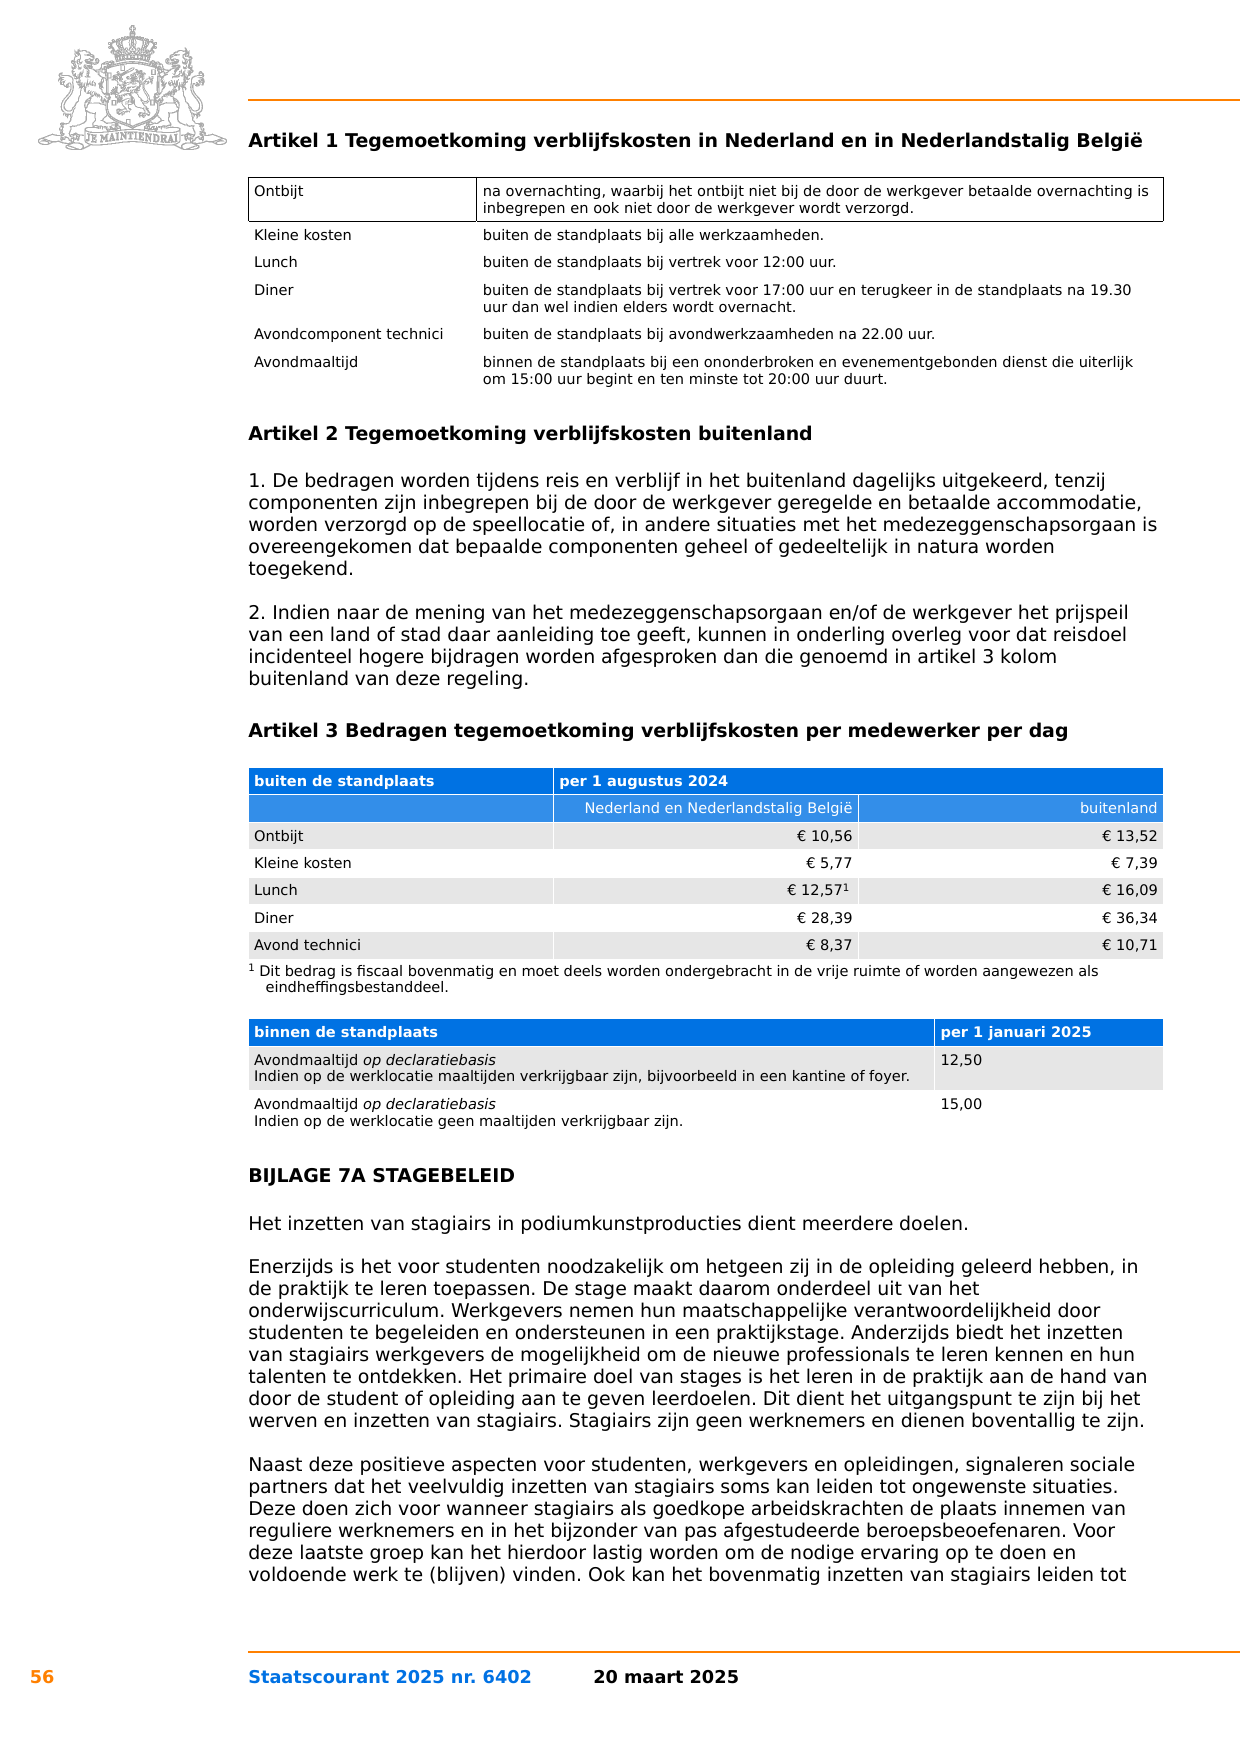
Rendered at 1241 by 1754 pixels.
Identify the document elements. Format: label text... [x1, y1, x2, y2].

table_cell buiten de standplaats bij vertrek voor 12:00 uur. [477, 250, 1163, 276]
table_header Ontbijt [249, 178, 476, 221]
table_cell € 5,77 [554, 850, 858, 876]
table_cell 15,00 [935, 1091, 1163, 1134]
table_cell € 8,37 [554, 932, 858, 959]
table_cell buiten de standplaats bij avondwerkzaamheden na 22.00 uur. [477, 321, 1163, 348]
table_cell Avondcomponent technici [249, 321, 476, 348]
table_cell Nederland en Nederlandstalig België [554, 795, 858, 822]
table_cell € 13,52 [859, 823, 1163, 849]
table_cell [249, 795, 553, 822]
table_cell 1 Dit bedrag is fiscaal bovenmatig en moet deels worden ondergebracht in de vrije ruimte of worden aangewezen als eindheffingsbestanddeel. [248, 960, 1163, 996]
table_header per 1 augustus 2024 [554, 768, 1163, 794]
table_cell € 7,39 [859, 850, 1163, 876]
text Enerzijds is het voor studenten noodzakelijk om hetgeen zij in de opleiding geleerd hebben, in de praktijk te leren toepassen. De stage maakt daarom onderdeel uit van het onderwijscurriculum. Werkgevers nemen hun maatschappelijke verantwoordelijkheid door studenten te begeleiden en ondersteunen in een praktijkstage. Anderzijds biedt het inzetten van stagiairs werkgevers de mogelijkheid om de nieuwe professionals te leren kennen en hun talenten te ontdekken. Het primaire doel van stages is het leren in de praktijk aan de hand van door de student of opleiding aan te geven leerdoelen. Dit dient het uitgangspunt te zijn bij het werven en inzetten van stagiairs. Stagiairs zijn geen werknemers en dienen boventallig te zijn. [248, 1256, 1163, 1432]
table_cell Lunch [249, 878, 553, 904]
table_header per 1 januari 2025 [935, 1019, 1163, 1046]
table_cell € 16,09 [859, 878, 1163, 904]
text Naast deze positieve aspecten voor studenten, werkgevers en opleidingen, signaleren sociale partners dat het veelvuldig inzetten van stagiairs soms kan leiden tot ongewenste situaties. Deze doen zich voor wanneer stagiairs als goedkope arbeidskrachten de plaats innemen van reguliere werknemers en in het bijzonder van pas afgestudeerde beroepsbeoefenaren. Voor deze laatste groep kan het hierdoor lastig worden om de nodige ervaring op te doen en voldoende werk te (blijven) vinden. Ook kan het bovenmatig inzetten van stagiairs leiden tot [248, 1454, 1163, 1586]
table_cell buiten de standplaats bij vertrek voor 17:00 uur en terugkeer in de standplaats na 19.30 uur dan wel indien elders wordt overnacht. [477, 277, 1163, 320]
text Het inzetten van stagiairs in podiumkunstproducties dient meerdere doelen. [248, 1212, 1163, 1234]
table_cell € 12,571 [554, 878, 858, 904]
table_cell Kleine kosten [249, 222, 476, 249]
table_cell € 36,34 [859, 905, 1163, 931]
table_header na overnachting, waarbij het ontbijt niet bij de door de werkgever betaalde overnachting is inbegrepen en ook niet door de werkgever wordt verzorgd. [477, 178, 1163, 221]
table_cell € 10,56 [554, 823, 858, 849]
table_cell Kleine kosten [249, 850, 553, 876]
subtitle Artikel 1 Tegemoetkoming verblijfskosten in Nederland en in Nederlandstalig België [248, 130, 1163, 152]
table_cell Avondmaaltijd op declaratiebasis Indien op de werklocatie maaltijden verkrijgbaar zijn, bijvoorbeeld in een kantine of foyer. [249, 1047, 934, 1090]
table_cell buitenland [859, 795, 1163, 822]
table_cell 12,50 [935, 1047, 1163, 1090]
table_cell € 10,71 [859, 932, 1163, 959]
subtitle Artikel 2 Tegemoetkoming verblijfskosten buitenland [248, 423, 1163, 445]
table_header buiten de standplaats [249, 768, 553, 794]
table_cell € 28,39 [554, 905, 858, 931]
text 1. De bedragen worden tijdens reis en verblijf in het buitenland dagelijks uitgekeerd, tenzij componenten zijn inbegrepen bij de door de werkgever geregelde en betaalde accommodatie, worden verzorgd op de speellocatie of, in andere situaties met het medezeggenschapsorgaan is overeengekomen dat bepaalde componenten geheel of gedeeltelijk in natura worden toegekend. [248, 470, 1163, 580]
table_cell Ontbijt [249, 823, 553, 849]
subtitle Artikel 3 Bedragen tegemoetkoming verblijfskosten per medewerker per dag [248, 720, 1163, 742]
table_cell Avond technici [249, 932, 553, 959]
table_cell Lunch [249, 250, 476, 276]
text 2. Indien naar de mening van het medezeggenschapsorgaan en/of de werkgever het prijspeil van een land of stad daar aanleiding toe geeft, kunnen in onderling overleg voor dat reisdoel incidenteel hogere bijdragen worden afgesproken dan die genoemd in artikel 3 kolom buitenland van deze regeling. [248, 602, 1163, 690]
table_cell Diner [249, 277, 476, 320]
table_cell Avondmaaltijd op declaratiebasis Indien op de werklocatie geen maaltijden verkrijgbaar zijn. [249, 1091, 934, 1134]
table_cell buiten de standplaats bij alle werkzaamheden. [477, 222, 1163, 249]
table_cell Avondmaaltijd [249, 349, 476, 392]
picture [38, 25, 227, 150]
table_cell Diner [249, 905, 553, 931]
table_cell binnen de standplaats bij een ononderbroken en evenementgebonden dienst die uiterlijk om 15:00 uur begint en ten minste tot 20:00 uur duurt. [477, 349, 1163, 392]
subtitle BIJLAGE 7A STAGEBELEID [248, 1165, 1163, 1187]
table_header binnen de standplaats [249, 1019, 934, 1046]
